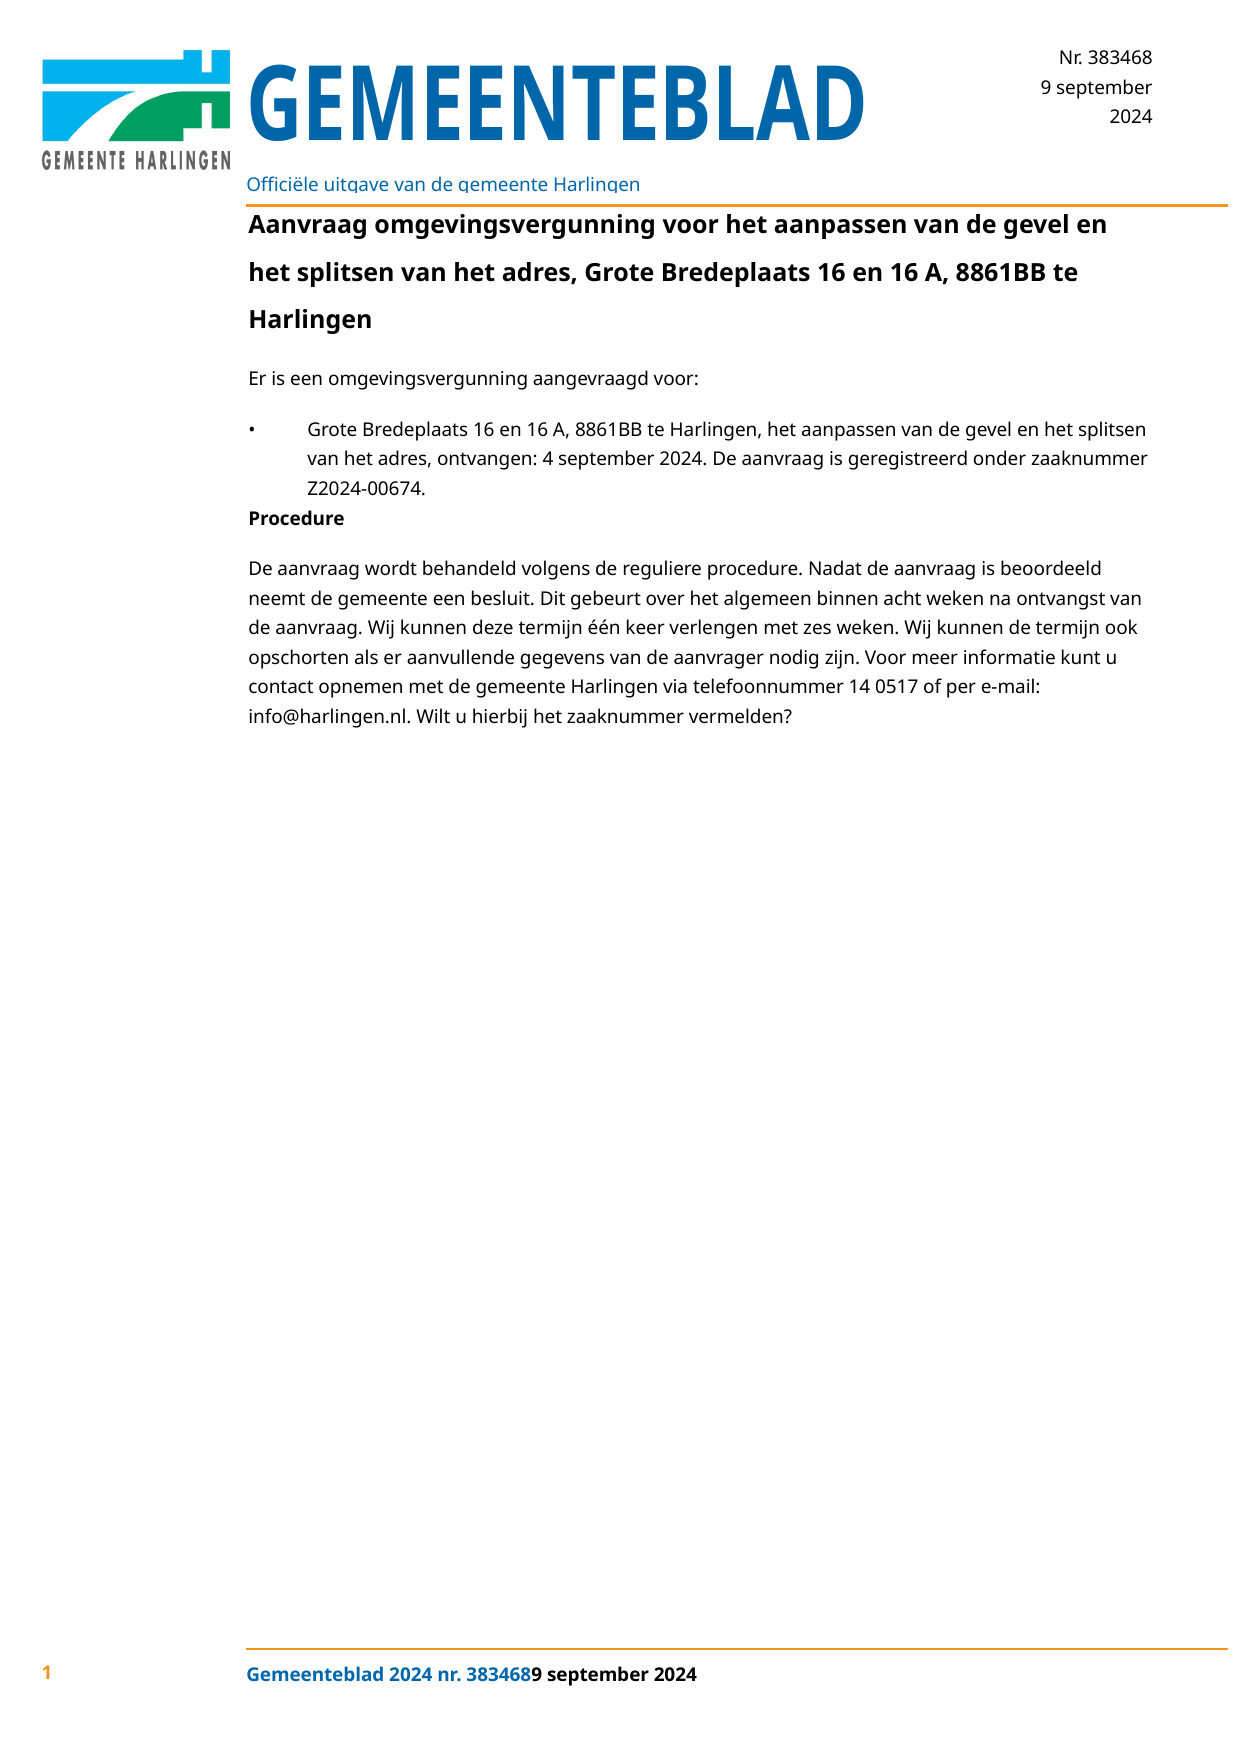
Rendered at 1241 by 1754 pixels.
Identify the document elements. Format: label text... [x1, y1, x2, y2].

text Er is een omgevingsvergunning aangevraagd voor: [248, 366, 1152, 391]
list Grote Bredeplaats 16 en 16 A, 8861BB te Harlingen, het aanpassen van de gevel en het splitsen van het adres, ontvangen: 4 september 2024. De aanvraag is geregistreerd onder zaaknummer Z2024-00674. [248, 416, 1152, 501]
text Procedure [248, 505, 1152, 530]
text De aanvraag wordt behandeld volgens de reguliere procedure. Nadat de aanvraag is beoordeeld neemt de gemeente een besluit. Dit gebeurt over het algemeen binnen acht weken na ontvangst van de aanvraag. Wij kunnen deze termijn één keer verlengen met zes weken. Wij kunnen de termijn ook opschorten als er aanvullende gegevens van de aanvrager nodig zijn. Voor meer informatie kunt u contact opnemen met de gemeente Harlingen via telefoonnummer 14 0517 of per e-mail: info@harlingen.nl. Wilt u hierbij het zaaknummer vermelden? [248, 555, 1152, 729]
text Aanvraag omgevingsvergunning voor het aanpassen van de gevel en het splitsen van het adres, Grote Bredeplaats 16 en 16 A, 8861BB te Harlingen [248, 207, 1152, 336]
picture [41, 47, 231, 172]
